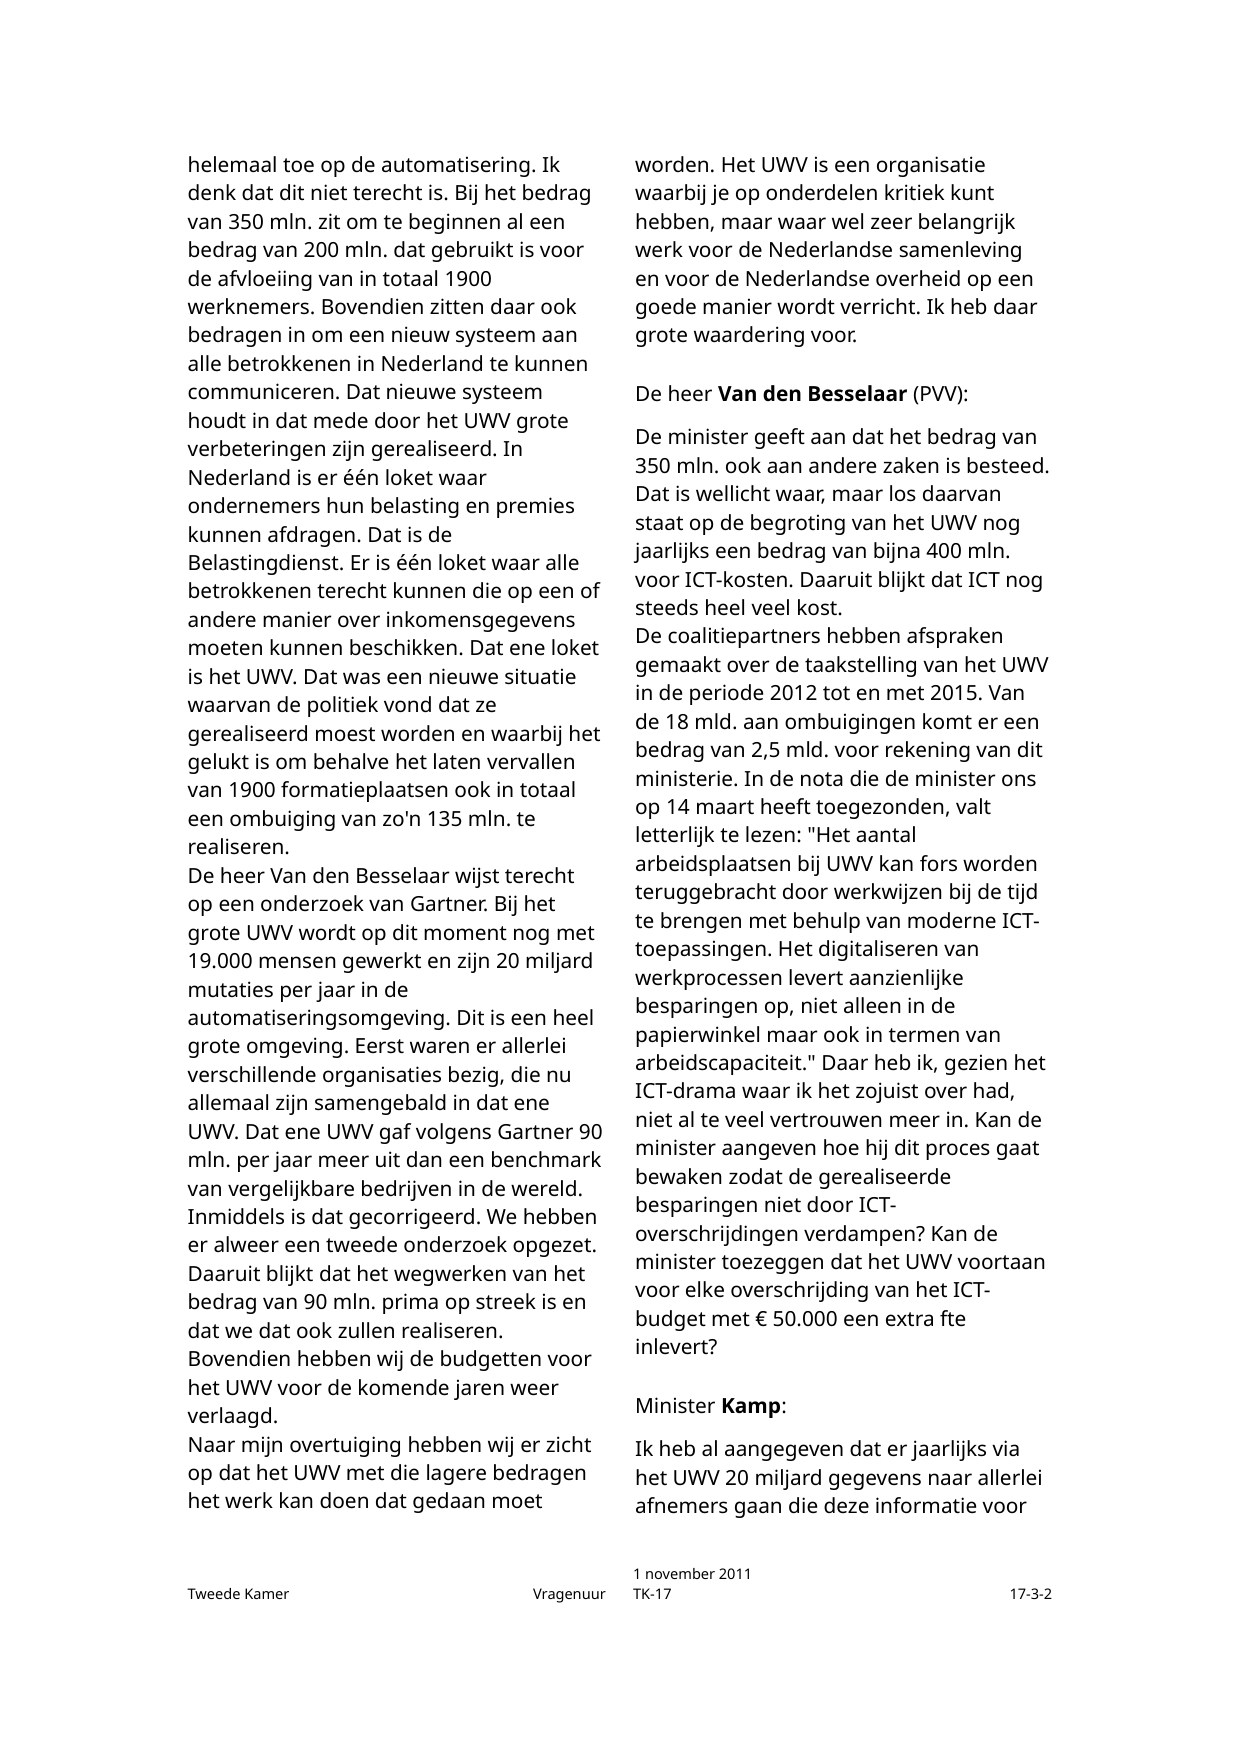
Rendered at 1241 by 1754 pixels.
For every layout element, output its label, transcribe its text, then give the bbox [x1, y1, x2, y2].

text helemaal toe op de automatisering. Ik denk dat dit niet terecht is. Bij het bedrag van 350 mln. zit om te beginnen al een bedrag van 200 mln. dat gebruikt is voor de afvloeiing van in totaal 1900 werknemers. Bovendien zitten daar ook bedragen in om een nieuw systeem aan alle betrokkenen in Nederland te kunnen communiceren. Dat nieuwe systeem houdt in dat mede door het UWV grote verbeteringen zijn gerealiseerd. In Nederland is er één loket waar ondernemers hun belasting en premies kunnen afdragen. Dat is de Belastingdienst. Er is één loket waar alle betrokkenen terecht kunnen die op een of andere manier over inkomensgegevens moeten kunnen beschikken. Dat ene loket is het UWV. Dat was een nieuwe situatie waarvan de politiek vond dat ze gerealiseerd moest worden en waarbij het gelukt is om behalve het laten vervallen van 1900 formatieplaatsen ook in totaal een ombuiging van zo'n 135 mln. te realiseren. [187, 150, 605, 861]
text De coalitiepartners hebben afspraken gemaakt over de taakstelling van het UWV in de periode 2012 tot en met 2015. Van de 18 mld. aan ombuigingen komt er een bedrag van 2,5 mld. voor rekening van dit ministerie. In de nota die de minister ons op 14 maart heeft toegezonden, valt letterlijk te lezen: "Het aantal arbeidsplaatsen bij UWV kan fors worden teruggebracht door werkwijzen bij de tijd te brengen met behulp van moderne ICT-toepassingen. Het digitaliseren van werkprocessen levert aanzienlijke besparingen op, niet alleen in de papierwinkel maar ook in termen van arbeidscapaciteit." Daar heb ik, gezien het ICT-drama waar ik het zojuist over had, niet al te veel vertrouwen meer in. Kan de minister aangeven hoe hij dit proces gaat bewaken zodat de gerealiseerde besparingen niet door ICT-overschrijdingen verdampen? Kan de minister toezeggen dat het UWV voortaan voor elke overschrijding van het ICT-budget met € 50.000 een extra fte inlevert? [635, 622, 1053, 1361]
text De heer Van den Besselaar wijst terecht op een onderzoek van Gartner. Bij het grote UWV wordt op dit moment nog met 19.000 mensen gewerkt en zijn 20 miljard mutaties per jaar in de automatiseringsomgeving. Dit is een heel grote omgeving. Eerst waren er allerlei verschillende organisaties bezig, die nu allemaal zijn samengebald in dat ene UWV. Dat ene UWV gaf volgens Gartner 90 mln. per jaar meer uit dan een benchmark van vergelijkbare bedrijven in de wereld. Inmiddels is dat gecorrigeerd. We hebben er alweer een tweede onderzoek opgezet. Daaruit blijkt dat het wegwerken van het bedrag van 90 mln. prima op streek is en dat we dat ook zullen realiseren. Bovendien hebben wij de budgetten voor het UWV voor de komende jaren weer verlaagd. [187, 861, 605, 1430]
text Minister Kamp: [635, 1391, 1053, 1419]
text De heer Van den Besselaar (PVV): [635, 379, 1053, 407]
text worden. Het UWV is een organisatie waarbij je op onderdelen kritiek kunt hebben, maar waar wel zeer belangrijk werk voor de Nederlandse samenleving en voor de Nederlandse overheid op een goede manier wordt verricht. Ik heb daar grote waardering voor. [635, 150, 1053, 349]
text Ik heb al aangegeven dat er jaarlijks via het UWV 20 miljard gegevens naar allerlei afnemers gaan die deze informatie voor [635, 1434, 1053, 1520]
text Naar mijn overtuiging hebben wij er zicht op dat het UWV met die lagere bedragen het werk kan doen dat gedaan moet [187, 1430, 605, 1515]
text De minister geeft aan dat het bedrag van 350 mln. ook aan andere zaken is besteed. Dat is wellicht waar, maar los daarvan staat op de begroting van het UWV nog jaarlijks een bedrag van bijna 400 mln. voor ICT-kosten. Daaruit blijkt dat ICT nog steeds heel veel kost. [635, 422, 1053, 622]
